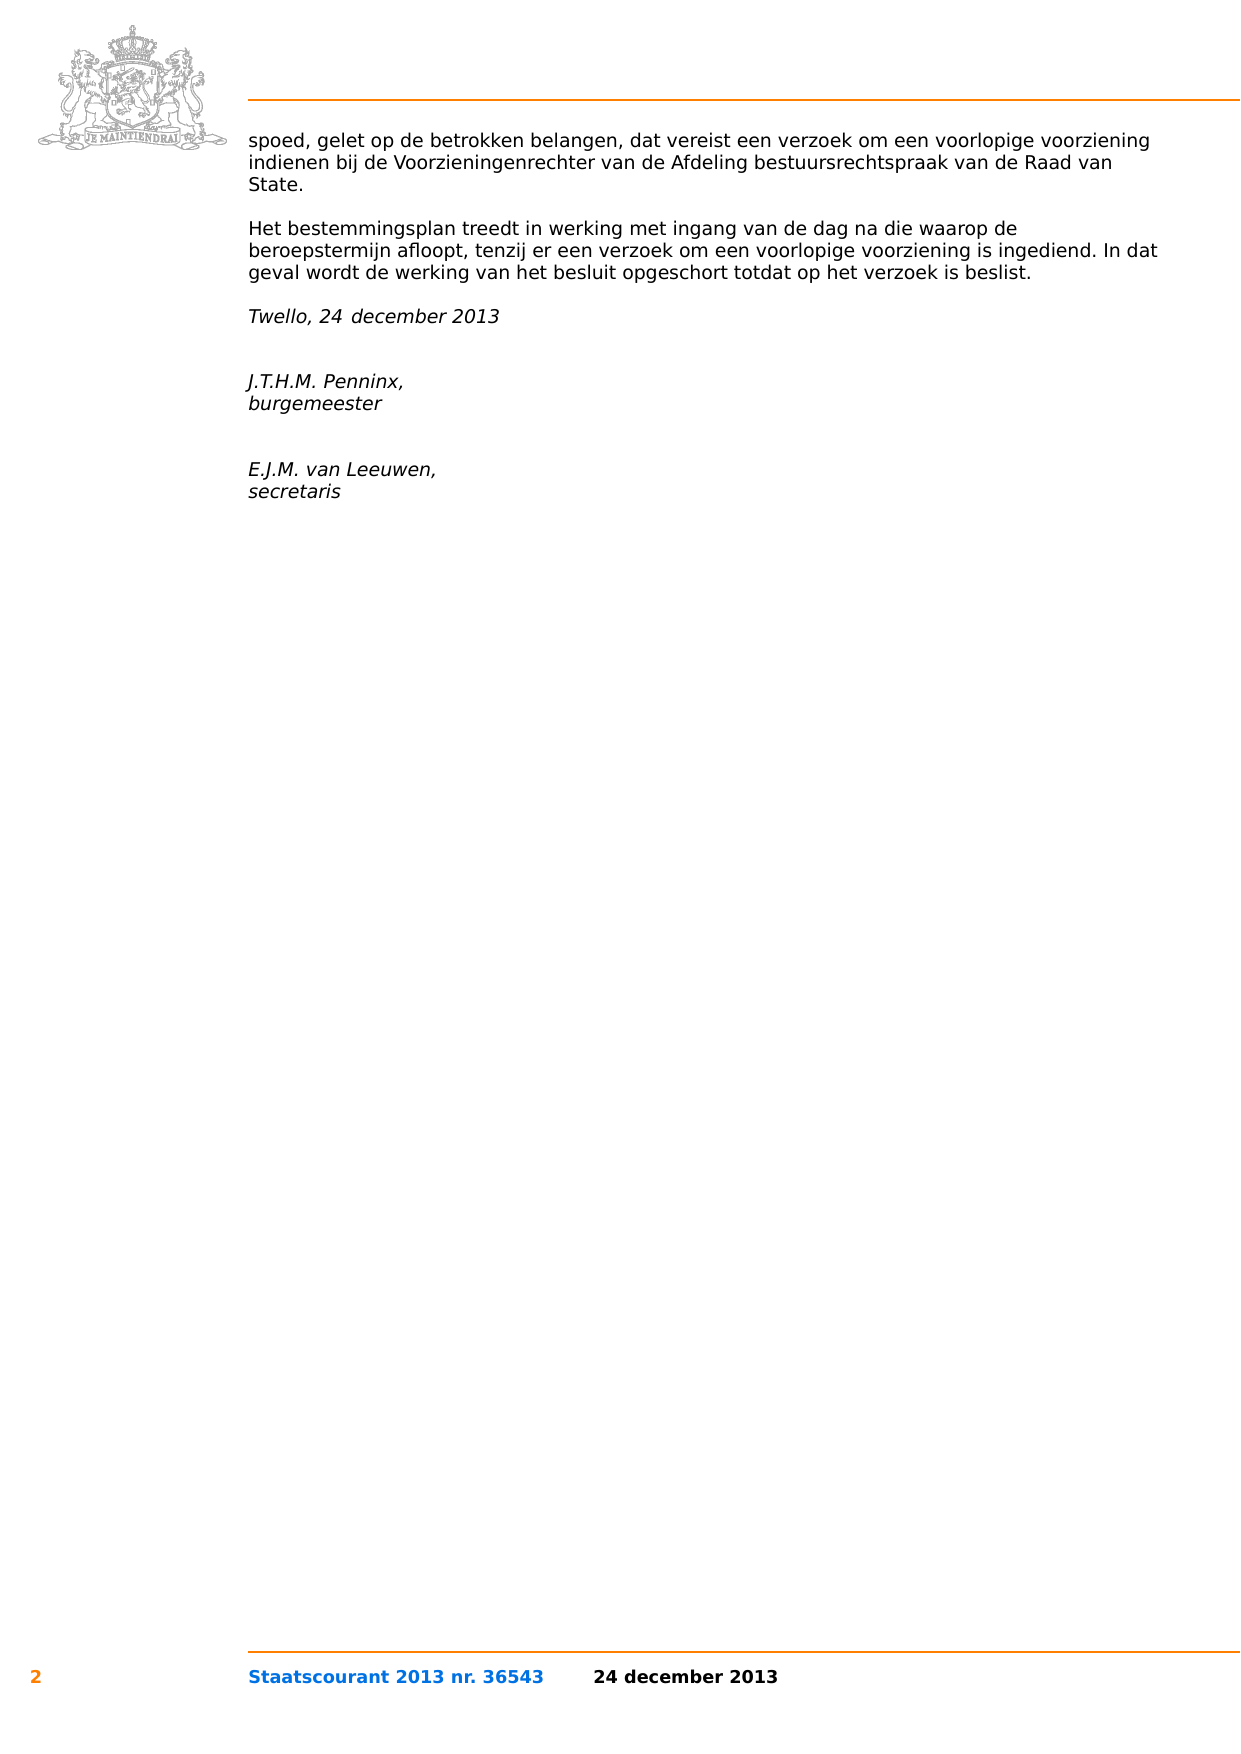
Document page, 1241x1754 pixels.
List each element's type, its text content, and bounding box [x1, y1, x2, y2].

picture [38, 25, 227, 150]
text Het bestemmingsplan treedt in werking met ingang van de dag na die waarop de beroepstermijn afloopt, tenzij er een verzoek om een voorlopige voorziening is ingediend. In dat geval wordt de werking van het besluit opgeschort totdat op het verzoek is beslist. [248, 218, 1163, 284]
text spoed, gelet op de betrokken belangen, dat vereist een verzoek om een voorlopige voorziening indienen bij de Voorzieningenrechter van de Afdeling bestuursrechtspraak van de Raad van State. [248, 130, 1163, 196]
text Twello, 24 december 2013 [248, 306, 1163, 327]
text J.T.H.M. Penninx, burgemeester [248, 349, 1163, 415]
text E.J.M. van Leeuwen, secretaris [248, 437, 1163, 503]
